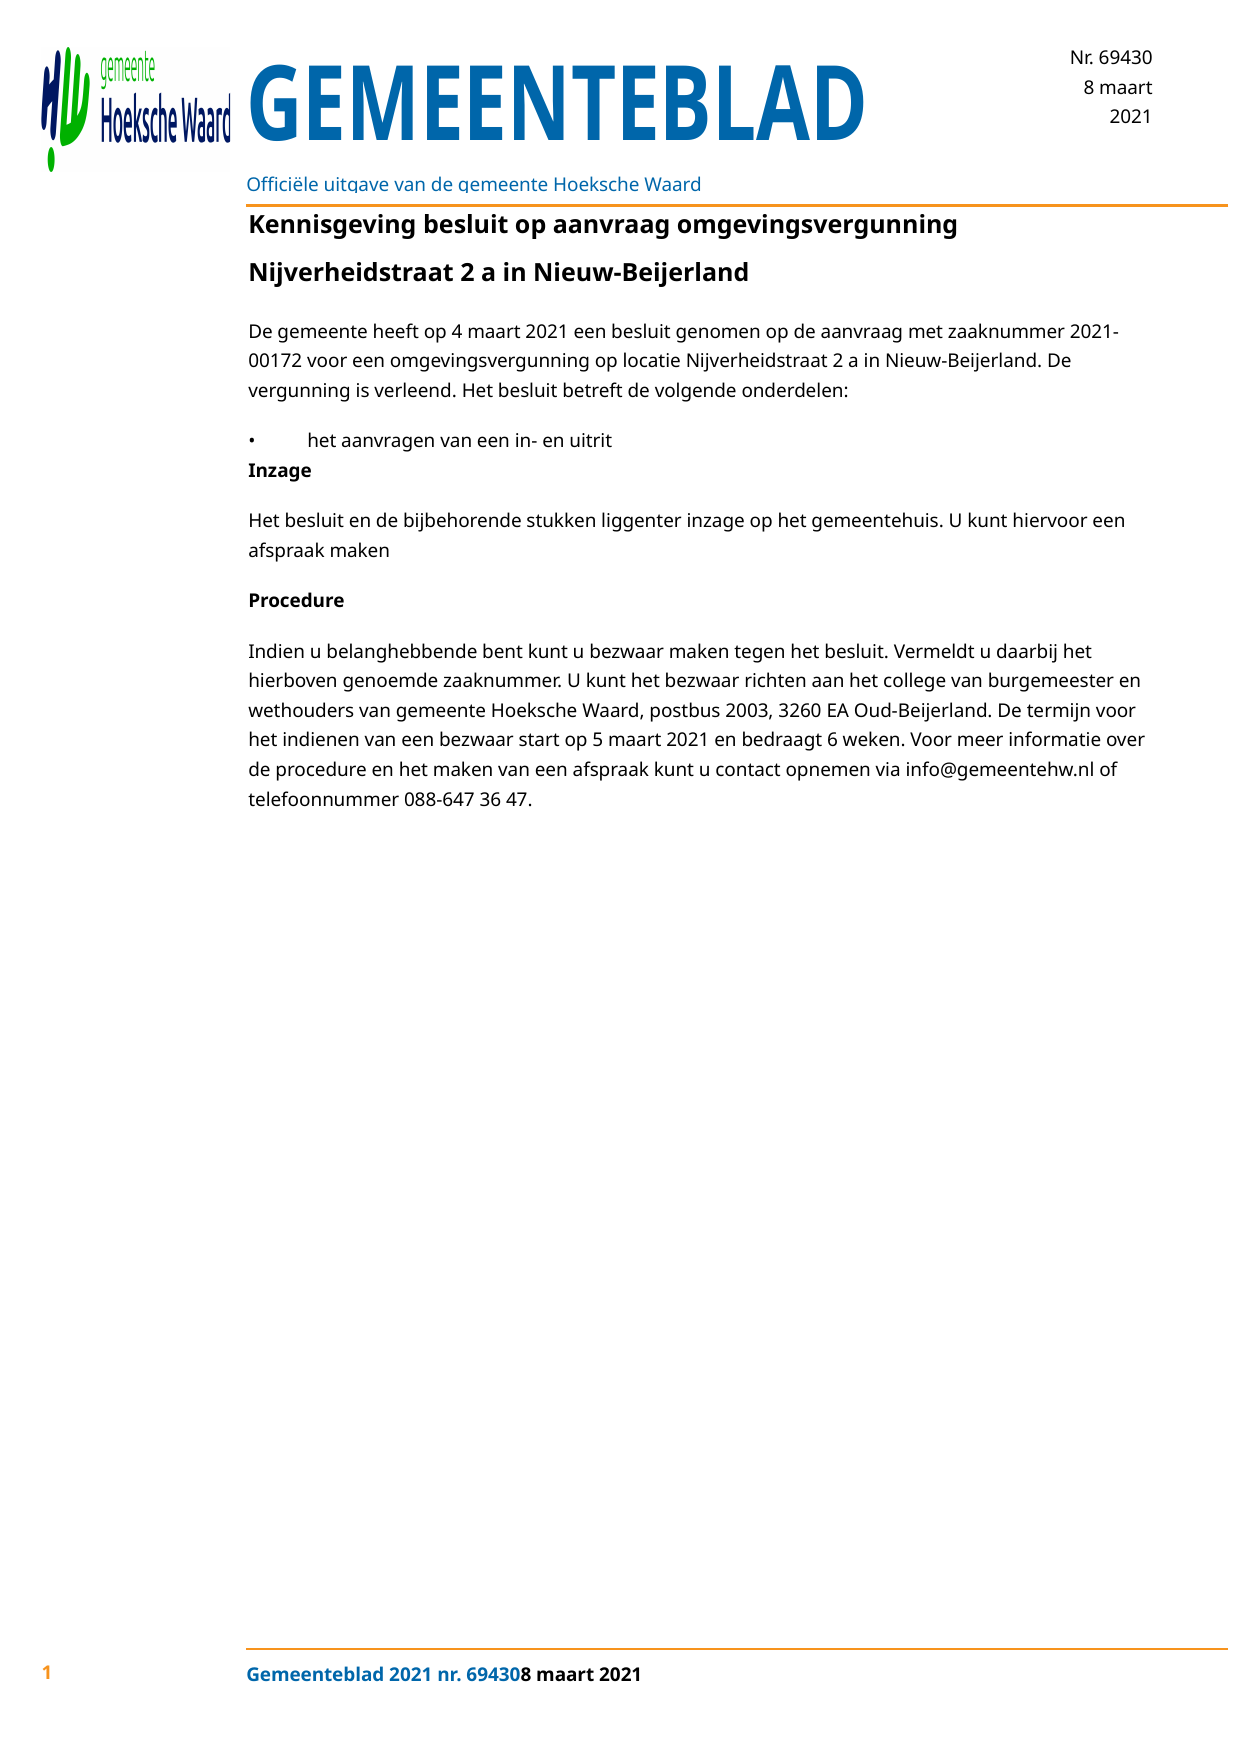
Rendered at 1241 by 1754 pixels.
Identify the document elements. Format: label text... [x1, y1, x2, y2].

text Het besluit en de bijbehorende stukken liggenter inzage op het gemeentehuis. U kunt hiervoor een afspraak maken [248, 507, 1152, 563]
text Kennisgeving besluit op aanvraag omgevingsvergunning Nijverheidstraat 2 a in Nieuw-Beijerland [248, 207, 1152, 288]
text Inzage [248, 457, 1152, 483]
text De gemeente heeft op 4 maart 2021 een besluit genomen op de aanvraag met zaaknummer 2021-00172 voor een omgevingsvergunning op locatie Nijverheidstraat 2 a in Nieuw-Beijerland. De vergunning is verleend. Het besluit betreft de volgende onderdelen: [248, 318, 1152, 403]
text Procedure [248, 587, 1152, 613]
list het aanvragen van een in- en uitrit [248, 427, 1152, 453]
picture [41, 47, 231, 172]
text Indien u belanghebbende bent kunt u bezwaar maken tegen het besluit. Vermeldt u daarbij het hierboven genoemde zaaknummer. U kunt het bezwaar richten aan het college van burgemeester en wethouders van gemeente Hoeksche Waard, postbus 2003, 3260 EA Oud-Beijerland. De termijn voor het indienen van een bezwaar start op 5 maart 2021 en bedraagt 6 weken. Voor meer informatie over de procedure en het maken van een afspraak kunt u contact opnemen via info@gemeentehw.nl of telefoonnummer 088-647 36 47. [248, 638, 1152, 812]
